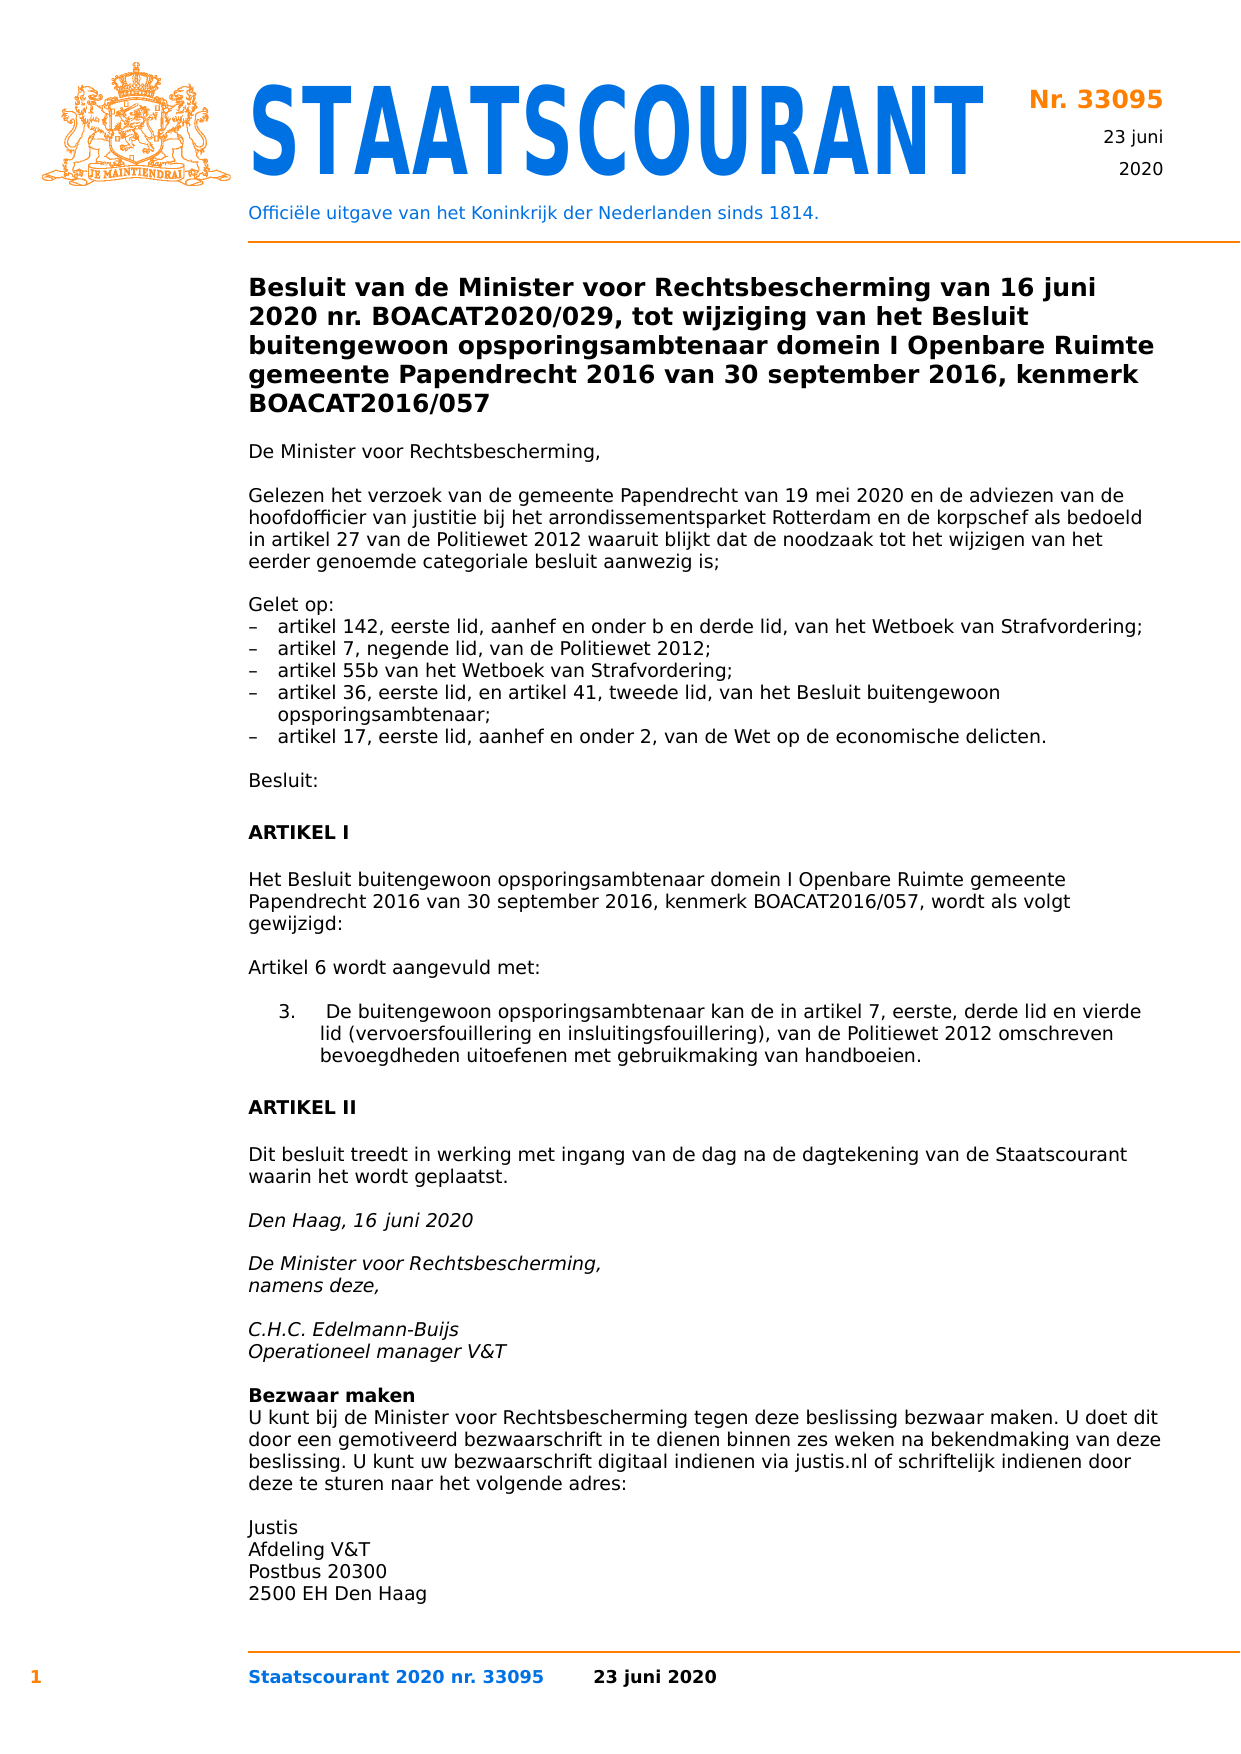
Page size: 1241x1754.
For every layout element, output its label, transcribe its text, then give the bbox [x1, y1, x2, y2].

table_cell 2020 [998, 153, 1240, 203]
text Gelet op: [248, 594, 1163, 616]
text – artikel 17, eerste lid, aanhef en onder 2, van de Wet op de economische delicten. [248, 726, 1163, 748]
text Den Haag, 16 juni 2020 [248, 1209, 1163, 1231]
text Artikel 6 wordt aangevuld met: [248, 957, 1163, 979]
table_cell Officiële uitgave van het Koninkrijk der Nederlanden sinds 1814. [248, 203, 1240, 241]
table_cell 23 juni [998, 121, 1240, 153]
text – artikel 55b van het Wetboek van Strafvordering; [248, 660, 1163, 682]
subtitle ARTIKEL II [248, 1097, 1163, 1119]
text Dit besluit treedt in werking met ingang van de dag na de dagtekening van de Staatscourant waarin het wordt geplaatst. [248, 1144, 1163, 1188]
table_header STAATSCOURANT [248, 62, 998, 203]
text – artikel 142, eerste lid, aanhef en onder b en derde lid, van het Wetboek van Strafvordering; [248, 616, 1163, 638]
text – artikel 36, eerste lid, en artikel 41, tweede lid, van het Besluit buitengewoon opsporingsambtenaar; [248, 682, 1163, 726]
text Gelezen het verzoek van de gemeente Papendrecht van 19 mei 2020 en de adviezen van de hoofdofficier van justitie bij het arrondissementsparket Rotterdam en de korpschef als bedoeld in artikel 27 van de Politiewet 2012 waaruit blijkt dat de noodzaak tot het wijzigen van het eerder genoemde categoriale besluit aanwezig is; [248, 484, 1163, 572]
text U kunt bij de Minister voor Rechtsbescherming tegen deze beslissing bezwaar maken. U doet dit door een gemotiveerd bezwaarschrift in te dienen binnen zes weken na bekendmaking van deze beslissing. U kunt uw bezwaarschrift digitaal indienen via justis.nl of schriftelijk indienen door deze te sturen naar het volgende adres: [248, 1407, 1163, 1495]
text Justis [248, 1517, 1163, 1539]
text 3. De buitengewoon opsporingsambtenaar kan de in artikel 7, eerste, derde lid en vierde lid (vervoersfouillering en insluitingsfouillering), van de Politiewet 2012 omschreven bevoegdheden uitoefenen met gebruikmaking van handboeien. [278, 1001, 1163, 1067]
text 2500 EH Den Haag [248, 1583, 1163, 1605]
text Bezwaar maken [248, 1385, 1163, 1407]
text Afdeling V&T [248, 1539, 1163, 1561]
text De Minister voor Rechtsbescherming, [248, 441, 1163, 463]
text Besluit: [248, 770, 1163, 792]
text Postbus 20300 [248, 1561, 1163, 1583]
subtitle Besluit van de Minister voor Rechtsbescherming van 16 juni 2020 nr. BOACAT2020/029, tot wijziging van het Besluit buitengewoon opsporingsambtenaar domein I Openbare Ruimte gemeente Papendrecht 2016 van 30 september 2016, kenmerk BOACAT2016/057 [248, 273, 1163, 419]
text Het Besluit buitengewoon opsporingsambtenaar domein I Openbare Ruimte gemeente Papendrecht 2016 van 30 september 2016, kenmerk BOACAT2016/057, wordt als volgt gewijzigd: [248, 869, 1163, 935]
subtitle ARTIKEL I [248, 822, 1163, 844]
table_header Nr. 33095 [998, 62, 1240, 121]
text De Minister voor Rechtsbescherming, namens deze, C.H.C. Edelmann-Buijs Operationeel manager V&T [248, 1253, 1163, 1363]
table_header [25, 62, 248, 241]
picture [41, 62, 231, 186]
text – artikel 7, negende lid, van de Politiewet 2012; [248, 638, 1163, 660]
